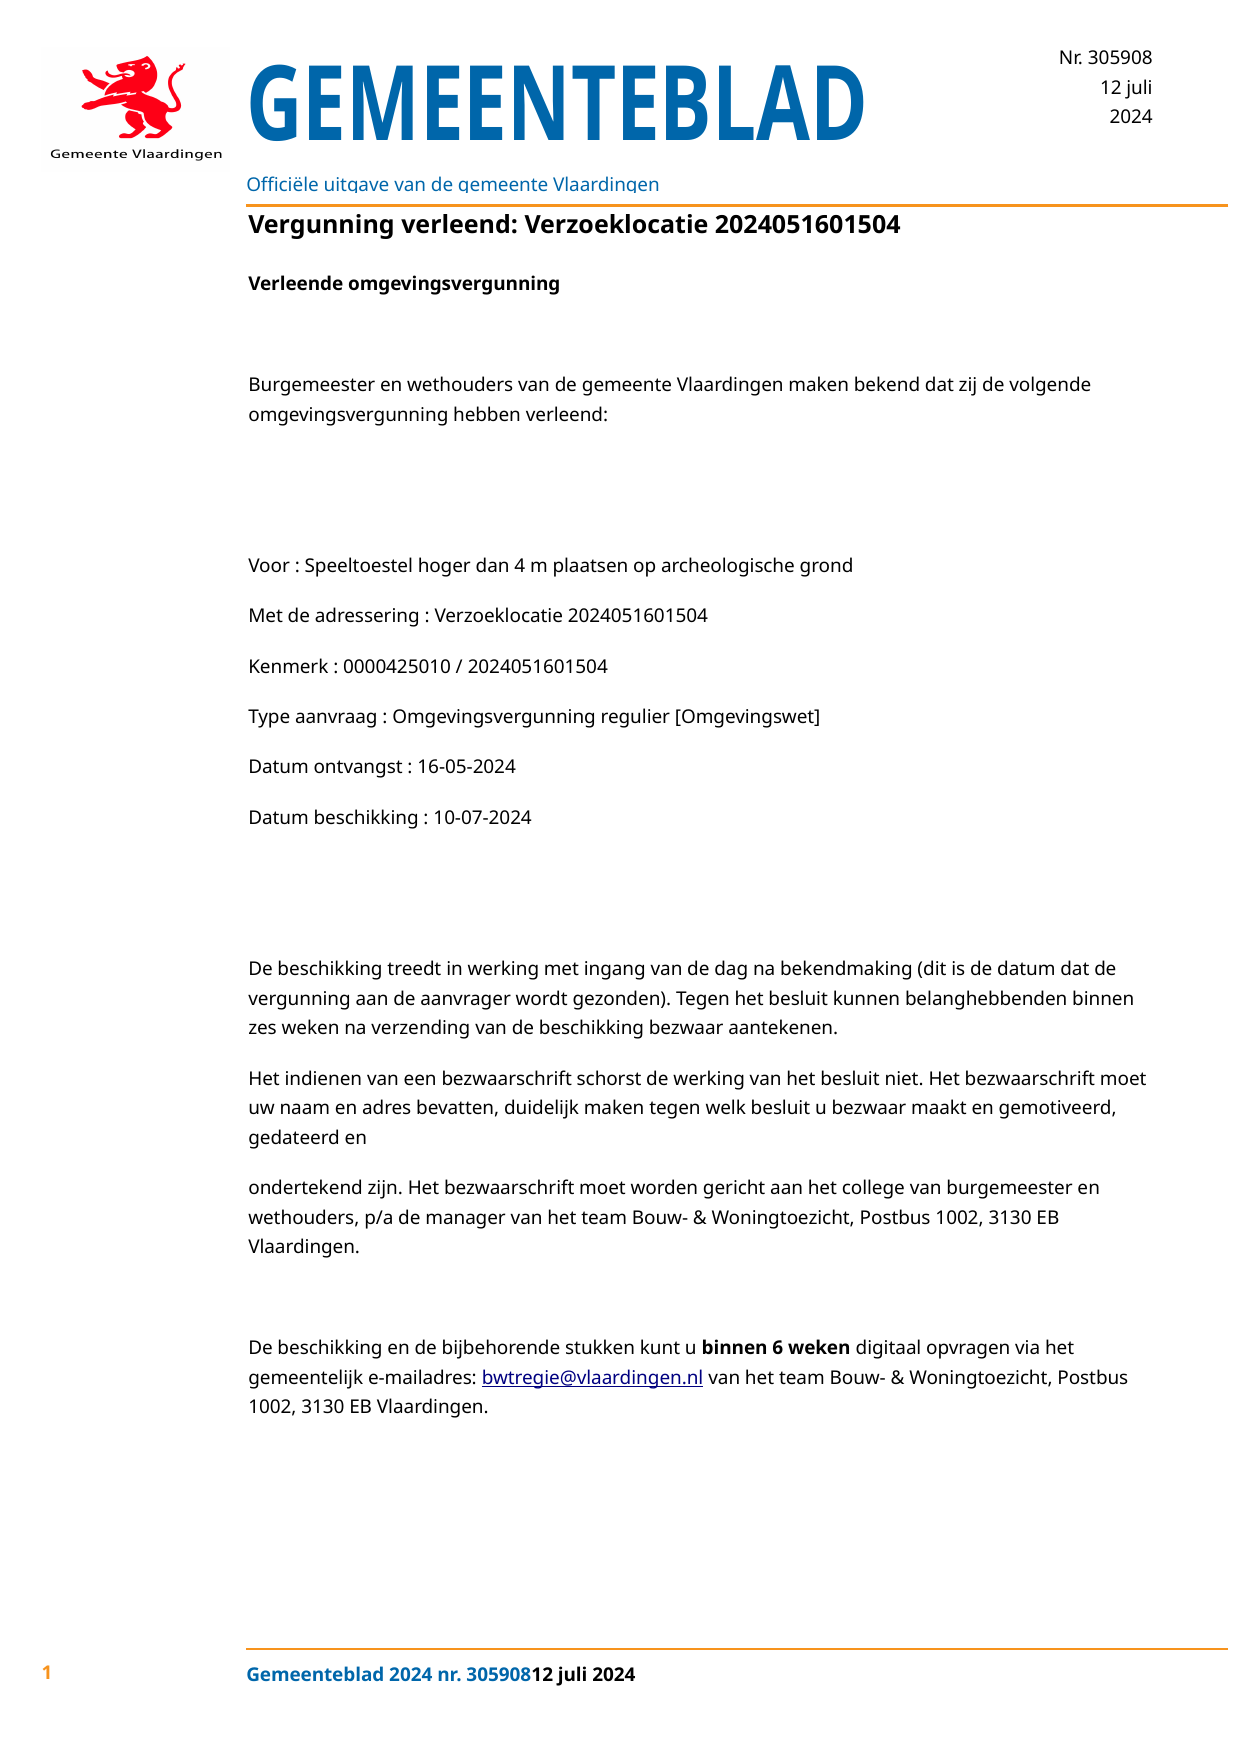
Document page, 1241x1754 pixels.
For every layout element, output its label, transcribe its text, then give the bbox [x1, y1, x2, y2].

text Voor : Speeltoestel hoger dan 4 m plaatsen op archeologische grond [248, 552, 1152, 578]
text ondertekend zijn. Het bezwaarschrift moet worden gericht aan het college van burgemeester en wethouders, p/a de manager van het team Bouw- & Woningtoezicht, Postbus 1002, 3130 EB Vlaardingen. [248, 1174, 1152, 1259]
text Vergunning verleend: Verzoeklocatie 2024051601504 [248, 207, 1152, 241]
text Type aanvraag : Omgevingsvergunning regulier [Omgevingswet] [248, 703, 1152, 729]
text Het indienen van een bezwaarschrift schorst de werking van het besluit niet. Het bezwaarschrift moet uw naam en adres bevatten, duidelijk maken tegen welk besluit u bezwaar maakt en gemotiveerd, gedateerd en [248, 1065, 1152, 1150]
text De beschikking treedt in werking met ingang van de dag na bekendmaking (dit is de datum dat de vergunning aan de aanvrager wordt gezonden). Tegen het besluit kunnen belanghebbenden binnen zes weken na verzending van de beschikking bezwaar aantekenen. [248, 955, 1152, 1040]
picture [41, 47, 231, 172]
text Met de adressering : Verzoeklocatie 2024051601504 [248, 602, 1152, 628]
text De beschikking en de bijbehorende stukken kunt u binnen 6 weken digitaal opvragen via het gemeentelijk e-mailadres: bwtregie@vlaardingen.nl van het team Bouw- & Woningtoezicht, Postbus 1002, 3130 EB Vlaardingen. [248, 1334, 1152, 1419]
text Datum beschikking : 10-07-2024 [248, 804, 1152, 830]
text Datum ontvangst : 16-05-2024 [248, 754, 1152, 779]
text Burgemeester en wethouders van de gemeente Vlaardingen maken bekend dat zij de volgende omgevingsvergunning hebben verleend: [248, 371, 1152, 426]
text Kenmerk : 0000425010 / 2024051601504 [248, 653, 1152, 678]
text Verleende omgevingsvergunning [248, 270, 1152, 296]
